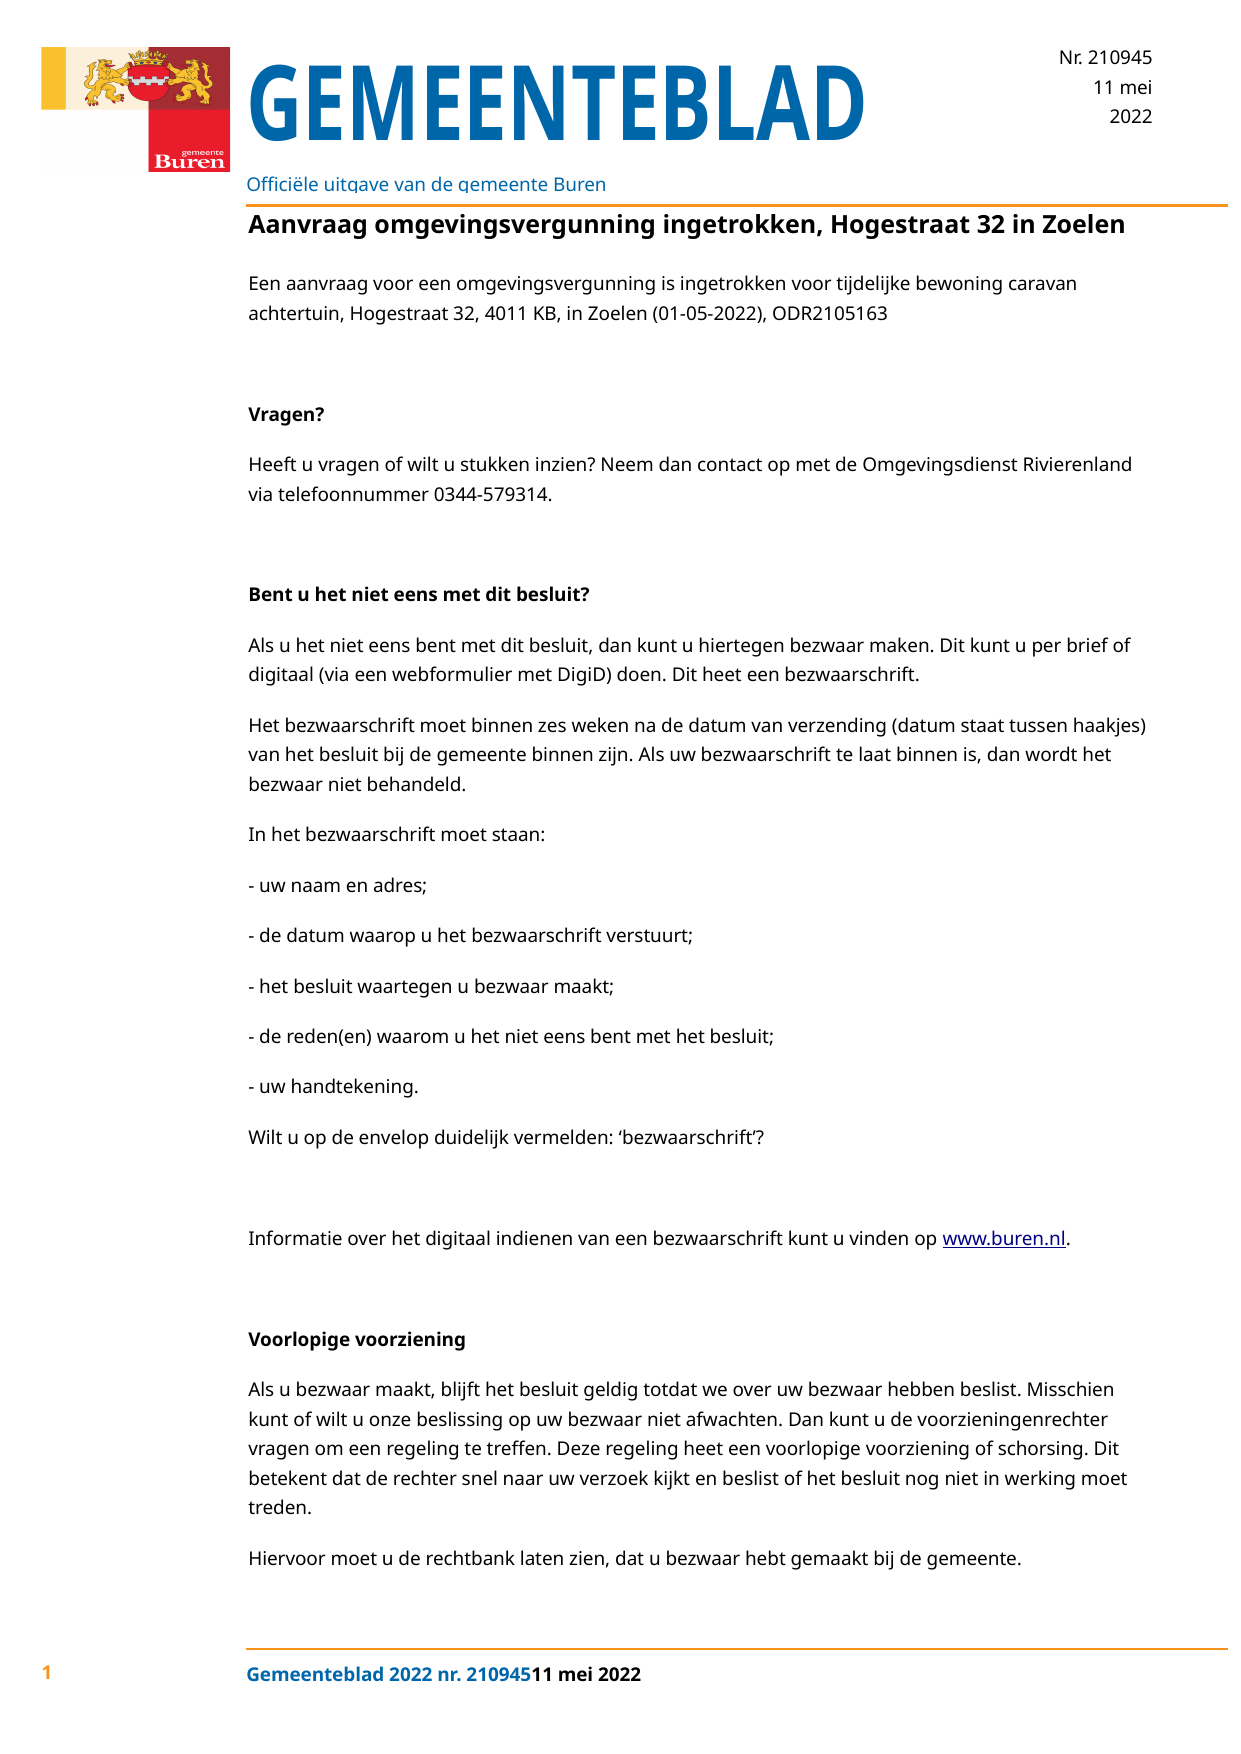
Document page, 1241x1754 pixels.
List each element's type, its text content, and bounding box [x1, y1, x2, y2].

text Heeft u vragen of wilt u stukken inzien? Neem dan contact op met de Omgevingsdienst Rivierenland via telefoonnummer 0344-579314. [248, 451, 1152, 506]
text - de datum waarop u het bezwaarschrift verstuurt; [248, 922, 1152, 948]
text Als u bezwaar maakt, blijft het besluit geldig totdat we over uw bezwaar hebben beslist. Misschien kunt of wilt u onze beslissing op uw bezwaar niet afwachten. Dan kunt u de voorzieningenrechter vragen om een regeling te treffen. Deze regeling heet een voorlopige voorziening of schorsing. Dit betekent dat de rechter snel naar uw verzoek kijkt en beslist of het besluit nog niet in werking moet treden. [248, 1376, 1152, 1520]
text Een aanvraag voor een omgevingsvergunning is ingetrokken voor tijdelijke bewoning caravan achtertuin, Hogestraat 32, 4011 KB, in Zoelen (01-05-2022), ODR2105163 [248, 270, 1152, 326]
text - de reden(en) waarom u het niet eens bent met het besluit; [248, 1023, 1152, 1049]
picture [41, 47, 231, 172]
text Bent u het niet eens met dit besluit? [248, 582, 1152, 607]
text - uw handtekening. [248, 1074, 1152, 1099]
text Voorlopige voorziening [248, 1326, 1152, 1351]
text Aanvraag omgevingsvergunning ingetrokken, Hogestraat 32 in Zoelen [248, 207, 1152, 241]
text - uw naam en adres; [248, 872, 1152, 898]
text Als u het niet eens bent met dit besluit, dan kunt u hiertegen bezwaar maken. Dit kunt u per brief of digitaal (via een webformulier met DigiD) doen. Dit heet een bezwaarschrift. [248, 632, 1152, 687]
text - het besluit waartegen u bezwaar maakt; [248, 973, 1152, 998]
text Het bezwaarschrift moet binnen zes weken na de datum van verzending (datum staat tussen haakjes) van het besluit bij de gemeente binnen zijn. Als uw bezwaarschrift te laat binnen is, dan wordt het bezwaar niet behandeld. [248, 712, 1152, 797]
text In het bezwaarschrift moet staan: [248, 822, 1152, 847]
text Vragen? [248, 401, 1152, 426]
text Informatie over het digitaal indienen van een bezwaarschrift kunt u vinden op www.buren.nl. [248, 1225, 1152, 1251]
text Wilt u op de envelop duidelijk vermelden: ‘bezwaarschrift’? [248, 1124, 1152, 1150]
text Hiervoor moet u de rechtbank laten zien, dat u bezwaar hebt gemaakt bij de gemeente. [248, 1545, 1152, 1571]
